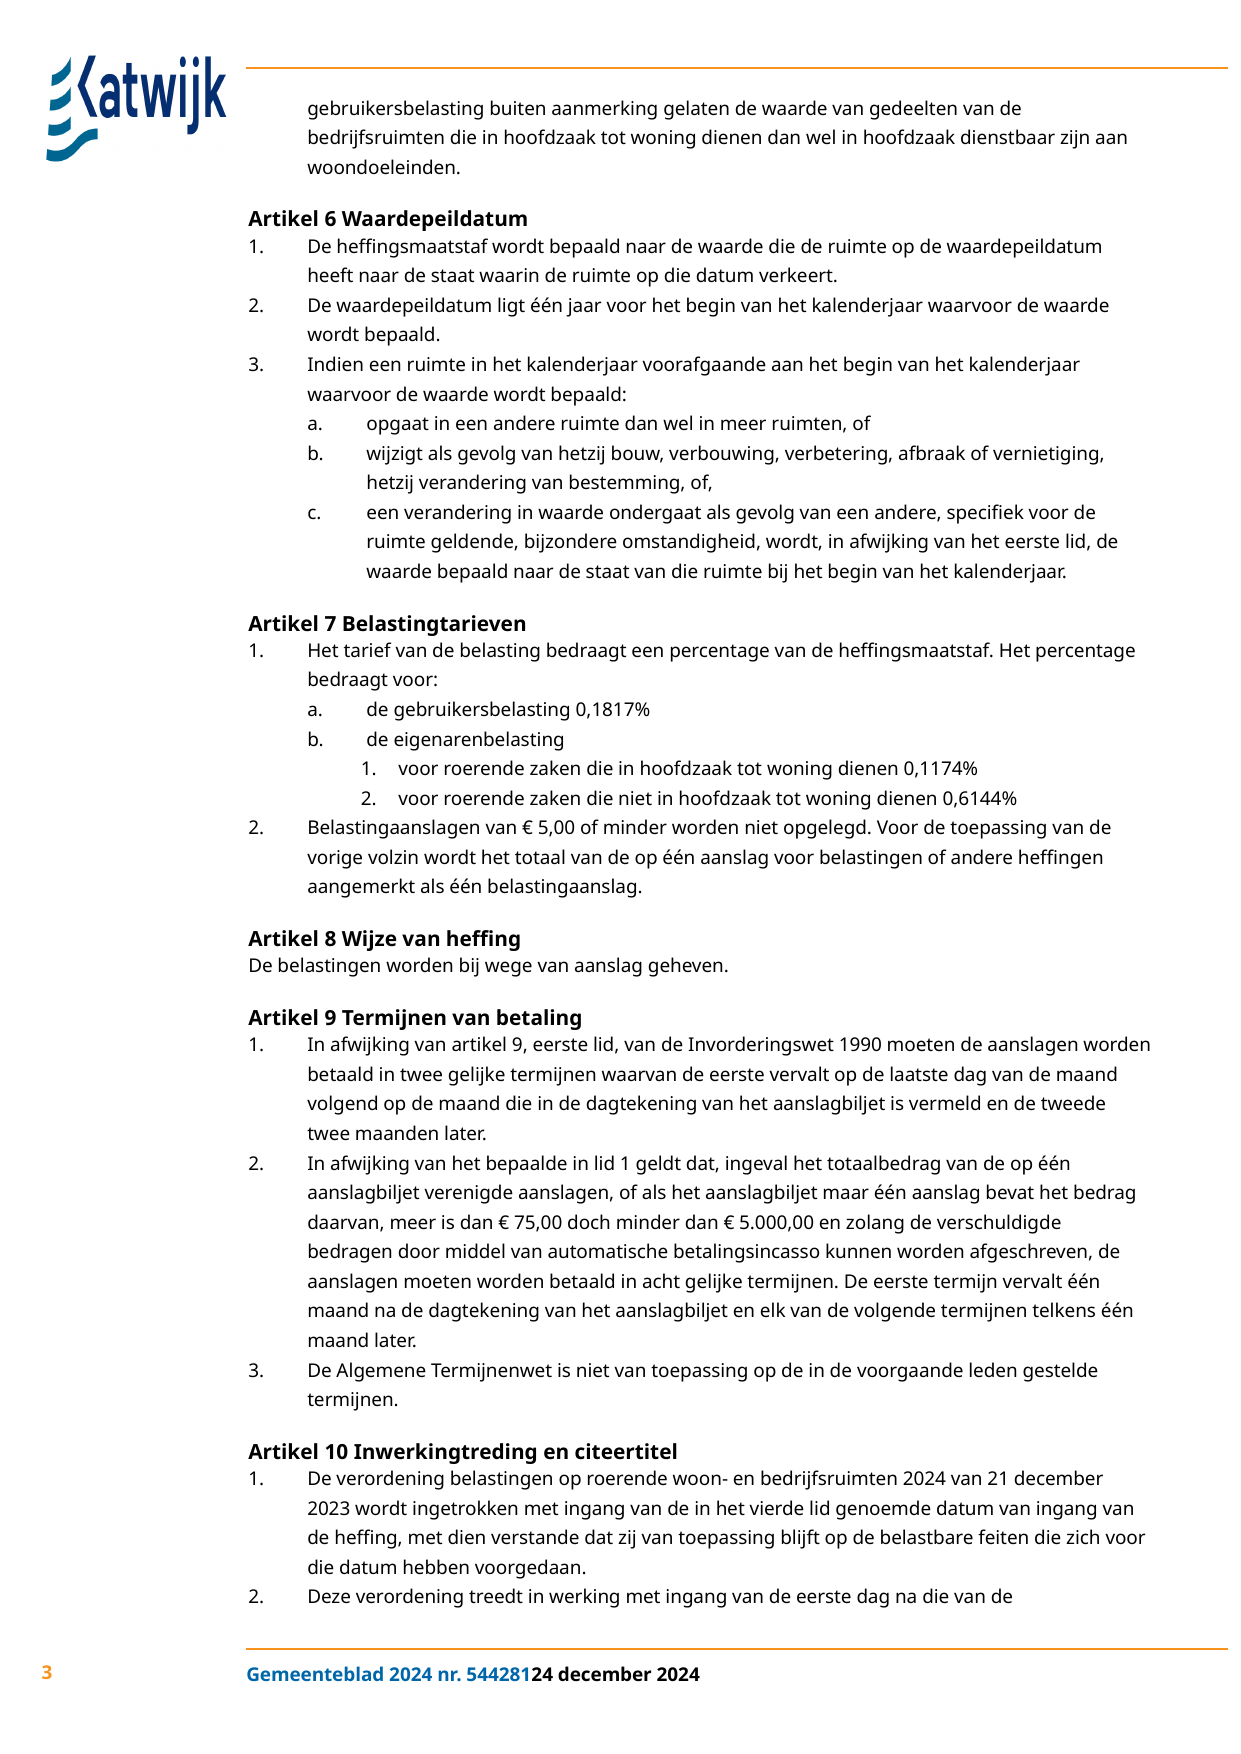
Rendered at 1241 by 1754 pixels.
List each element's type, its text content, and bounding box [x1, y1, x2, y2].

list voor roerende zaken die in hoofdzaak tot woning dienen 0,1174% [361, 755, 1152, 781]
list de gebruikersbelasting 0,1817% [307, 696, 1152, 722]
text Artikel 7 Belastingtarieven [248, 609, 1152, 637]
text Artikel 8 Wijze van heffing [248, 924, 1152, 953]
list gebruikersbelasting buiten aanmerking gelaten de waarde van gedeelten van de bedrijfsruimten die in hoofdzaak tot woning dienen dan wel in hoofdzaak dienstbaar zijn aan woondoeleinden. [248, 95, 1152, 180]
list wijzigt als gevolg van hetzij bouw, verbouwing, verbetering, afbraak of vernietiging, hetzij verandering van bestemming, of, [307, 440, 1152, 495]
list De waardepeildatum ligt één jaar voor het begin van het kalenderjaar waarvoor de waarde wordt bepaald. [248, 292, 1152, 347]
list De heffingsmaatstaf wordt bepaald naar de waarde die de ruimte op de waardepeildatum heeft naar de staat waarin de ruimte op die datum verkeert. [248, 233, 1152, 288]
list De Algemene Termijnenwet is niet van toepassing op de in de voorgaande leden gestelde termijnen. [248, 1357, 1152, 1412]
list de eigenarenbelasting [307, 726, 1152, 752]
list Belastingaanslagen van € 5,00 of minder worden niet opgelegd. Voor de toepassing van de vorige volzin wordt het totaal van de op één aanslag voor belastingen of andere heffingen aangemerkt als één belastingaanslag. [248, 814, 1152, 899]
list Indien een ruimte in het kalenderjaar voorafgaande aan het begin van het kalenderjaar waarvoor de waarde wordt bepaald: [248, 351, 1152, 406]
text Artikel 6 Waardepeildatum [248, 204, 1152, 233]
picture [41, 47, 231, 172]
text Artikel 9 Termijnen van betaling [248, 1003, 1152, 1031]
list Deze verordening treedt in werking met ingang van de eerste dag na die van de [248, 1584, 1152, 1609]
list voor roerende zaken die niet in hoofdzaak tot woning dienen 0,6144% [361, 785, 1152, 811]
list een verandering in waarde ondergaat als gevolg van een andere, specifiek voor de ruimte geldende, bijzondere omstandigheid, wordt, in afwijking van het eerste lid, de waarde bepaald naar de staat van die ruimte bij het begin van het kalenderjaar. [307, 499, 1152, 584]
list De verordening belastingen op roerende woon- en bedrijfsruimten 2024 van 21 december 2023 wordt ingetrokken met ingang van de in het vierde lid genoemde datum van ingang van de heffing, met dien verstande dat zij van toepassing blijft op de belastbare feiten die zich voor die datum hebben voorgedaan. [248, 1465, 1152, 1580]
list In afwijking van artikel 9, eerste lid, van de Invorderingswet 1990 moeten de aanslagen worden betaald in twee gelijke termijnen waarvan de eerste vervalt op de laatste dag van de maand volgend op de maand die in de dagtekening van het aanslagbiljet is vermeld en de tweede twee maanden later. [248, 1031, 1152, 1146]
text De belastingen worden bij wege van aanslag geheven. [248, 953, 1152, 978]
list opgaat in een andere ruimte dan wel in meer ruimten, of [307, 410, 1152, 436]
text Artikel 10 Inwerkingtreding en citeertitel [248, 1437, 1152, 1465]
list Het tarief van de belasting bedraagt een percentage van de heffingsmaatstaf. Het percentage bedraagt voor: [248, 637, 1152, 692]
list In afwijking van het bepaalde in lid 1 geldt dat, ingeval het totaalbedrag van de op één aanslagbiljet verenigde aanslagen, of als het aanslagbiljet maar één aanslag bevat het bedrag daarvan, meer is dan € 75,00 doch minder dan € 5.000,00 en zolang de verschuldigde bedragen door middel van automatische betalingsincasso kunnen worden afgeschreven, de aanslagen moeten worden betaald in acht gelijke termijnen. De eerste termijn vervalt één maand na de dagtekening van het aanslagbiljet en elk van de volgende termijnen telkens één maand later. [248, 1150, 1152, 1353]
